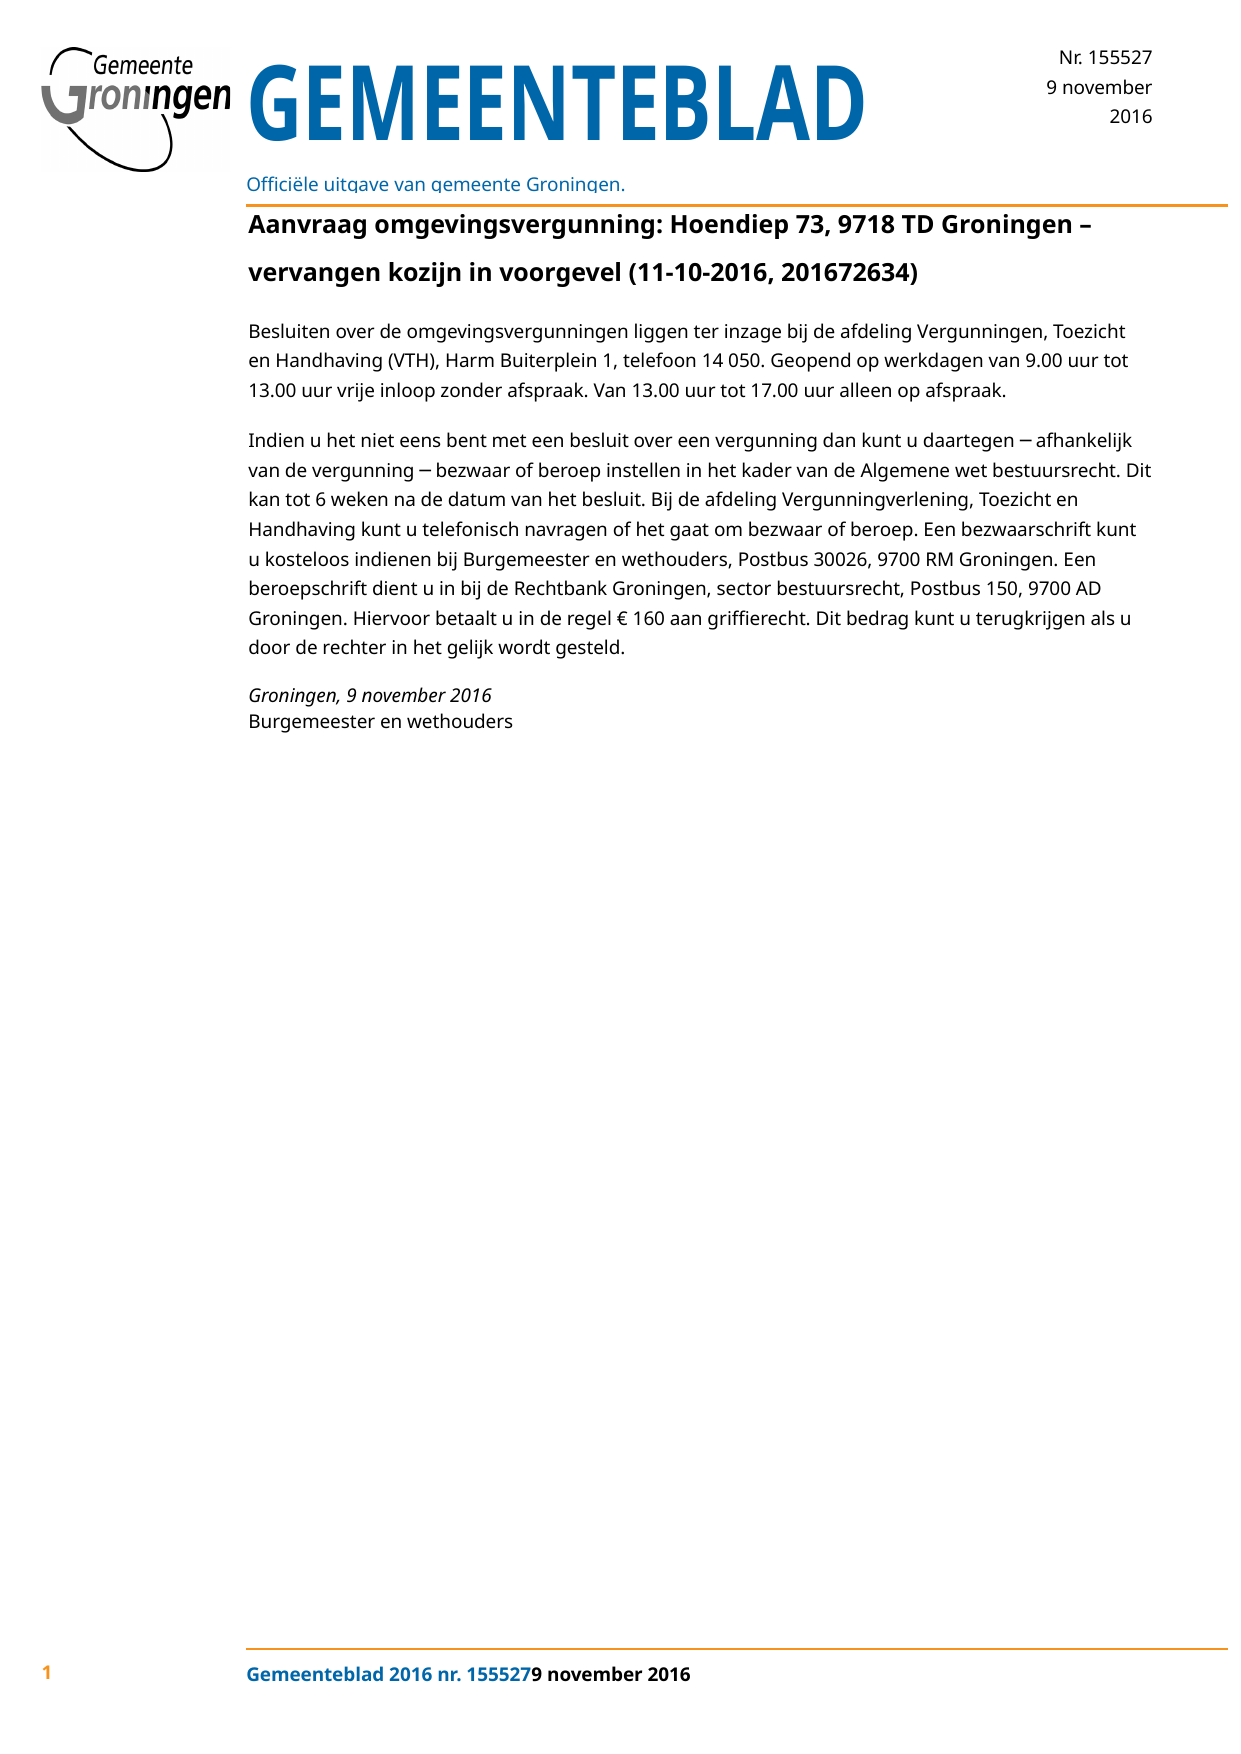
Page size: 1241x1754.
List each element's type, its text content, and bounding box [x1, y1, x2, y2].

text Groningen, 9 november 2016 [248, 682, 1152, 708]
text Burgemeester en wethouders [248, 708, 1152, 734]
text Aanvraag omgevingsvergunning: Hoendiep 73, 9718 TD Groningen – vervangen kozijn in voorgevel (11-10-2016, 201672634) [248, 207, 1152, 288]
text Besluiten over de omgevingsvergunningen liggen ter inzage bij de afdeling Vergunningen, Toezicht en Handhaving (VTH), Harm Buiterplein 1, telefoon 14 050. Geopend op werkdagen van 9.00 uur tot 13.00 uur vrije inloop zonder afspraak. Van 13.00 uur tot 17.00 uur alleen op afspraak. [248, 318, 1152, 403]
text Indien u het niet eens bent met een besluit over een vergunning dan kunt u daartegen ─ afhankelijk van de vergunning ─ bezwaar of beroep instellen in het kader van de Algemene wet bestuursrecht. Dit kan tot 6 weken na de datum van het besluit. Bij de afdeling Vergunningverlening, Toezicht en Handhaving kunt u telefonisch navragen of het gaat om bezwaar of beroep. Een bezwaarschrift kunt u kosteloos indienen bij Burgemeester en wethouders, Postbus 30026, 9700 RM Groningen. Een beroepschrift dient u in bij de Rechtbank Groningen, sector bestuursrecht, Postbus 150, 9700 AD Groningen. Hiervoor betaalt u in de regel € 160 aan griffierecht. Dit bedrag kunt u terugkrijgen als u door de rechter in het gelijk wordt gesteld. [248, 427, 1152, 660]
picture [41, 47, 231, 172]
